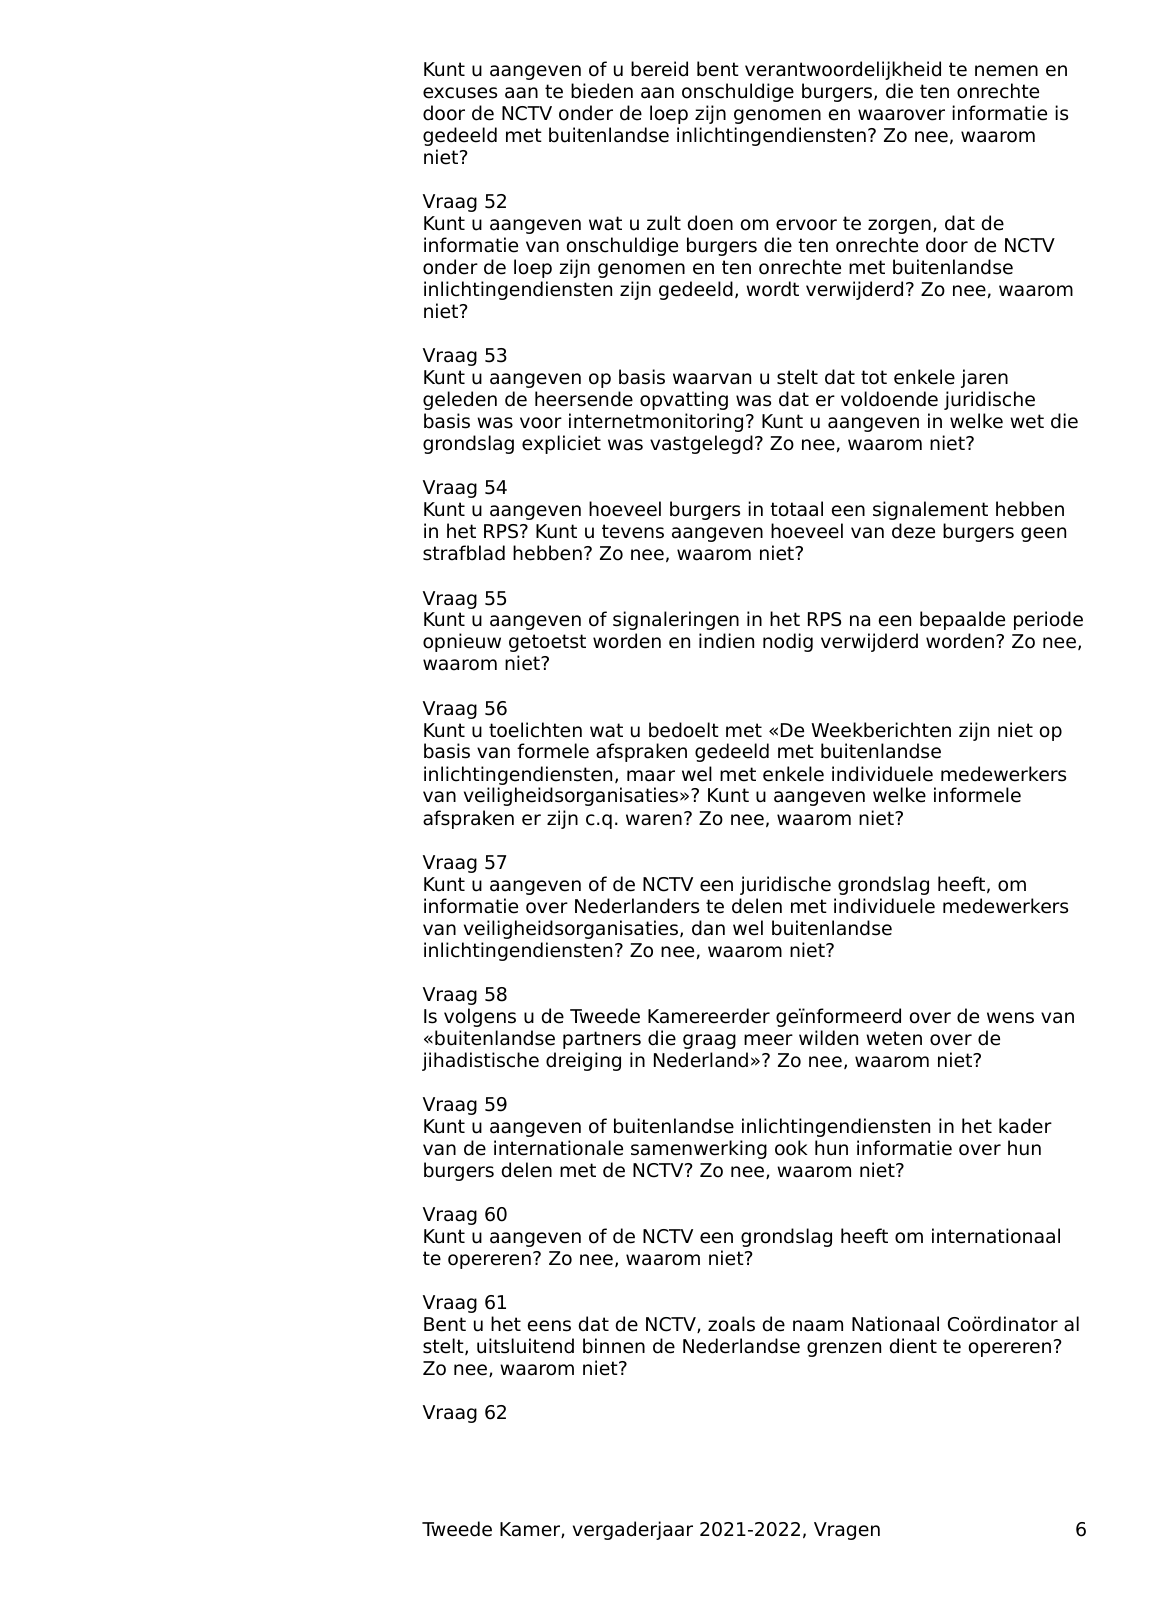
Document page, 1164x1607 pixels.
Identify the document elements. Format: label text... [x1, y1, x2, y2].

text Kunt u toelichten wat u bedoelt met «De Weekberichten zijn niet op basis van formele afspraken gedeeld met buitenlandse inlichtingendiensten, maar wel met enkele individuele medewerkers van veiligheidsorganisaties»? Kunt u aangeven welke informele afspraken er zijn c.q. waren? Zo nee, waarom niet? [422, 719, 1087, 829]
text Vraag 56 [422, 697, 1087, 719]
text Kunt u aangeven of u bereid bent verantwoordelijkheid te nemen en excuses aan te bieden aan onschuldige burgers, die ten onrechte door de NCTV onder de loep zijn genomen en waarover informatie is gedeeld met buitenlandse inlichtingendiensten? Zo nee, waarom niet? [422, 59, 1087, 169]
text Vraag 61 [422, 1292, 1087, 1314]
text Vraag 59 [422, 1094, 1087, 1116]
text Vraag 54 [422, 477, 1087, 499]
text Kunt u aangeven wat u zult doen om ervoor te zorgen, dat de informatie van onschuldige burgers die ten onrechte door de NCTV onder de loep zijn genomen en ten onrechte met buitenlandse inlichtingendiensten zijn gedeeld, wordt verwijderd? Zo nee, waarom niet? [422, 213, 1087, 323]
text Kunt u aangeven of signaleringen in het RPS na een bepaalde periode opnieuw getoetst worden en indien nodig verwijderd worden? Zo nee, waarom niet? [422, 609, 1087, 675]
text Kunt u aangeven op basis waarvan u stelt dat tot enkele jaren geleden de heersende opvatting was dat er voldoende juridische basis was voor internetmonitoring? Kunt u aangeven in welke wet die grondslag expliciet was vastgelegd? Zo nee, waarom niet? [422, 367, 1087, 455]
text Vraag 52 [422, 191, 1087, 213]
text Vraag 57 [422, 852, 1087, 873]
text Kunt u aangeven of buitenlandse inlichtingendiensten in het kader van de internationale samenwerking ook hun informatie over hun burgers delen met de NCTV? Zo nee, waarom niet? [422, 1116, 1087, 1182]
text Kunt u aangeven of de NCTV een juridische grondslag heeft, om informatie over Nederlanders te delen met individuele medewerkers van veiligheidsorganisaties, dan wel buitenlandse inlichtingendiensten? Zo nee, waarom niet? [422, 873, 1087, 961]
text Is volgens u de Tweede Kamereerder geïnformeerd over de wens van «buitenlandse partners die graag meer wilden weten over de jihadistische dreiging in Nederland»? Zo nee, waarom niet? [422, 1006, 1087, 1072]
text Vraag 62 [422, 1402, 1087, 1424]
text Vraag 58 [422, 984, 1087, 1006]
text Kunt u aangeven of de NCTV een grondslag heeft om internationaal te opereren? Zo nee, waarom niet? [422, 1226, 1087, 1270]
text Vraag 53 [422, 345, 1087, 367]
text Vraag 60 [422, 1204, 1087, 1226]
text Vraag 55 [422, 587, 1087, 609]
text Kunt u aangeven hoeveel burgers in totaal een signalement hebben in het RPS? Kunt u tevens aangeven hoeveel van deze burgers geen strafblad hebben? Zo nee, waarom niet? [422, 499, 1087, 565]
text Bent u het eens dat de NCTV, zoals de naam Nationaal Coördinator al stelt, uitsluitend binnen de Nederlandse grenzen dient te opereren? Zo nee, waarom niet? [422, 1314, 1087, 1380]
